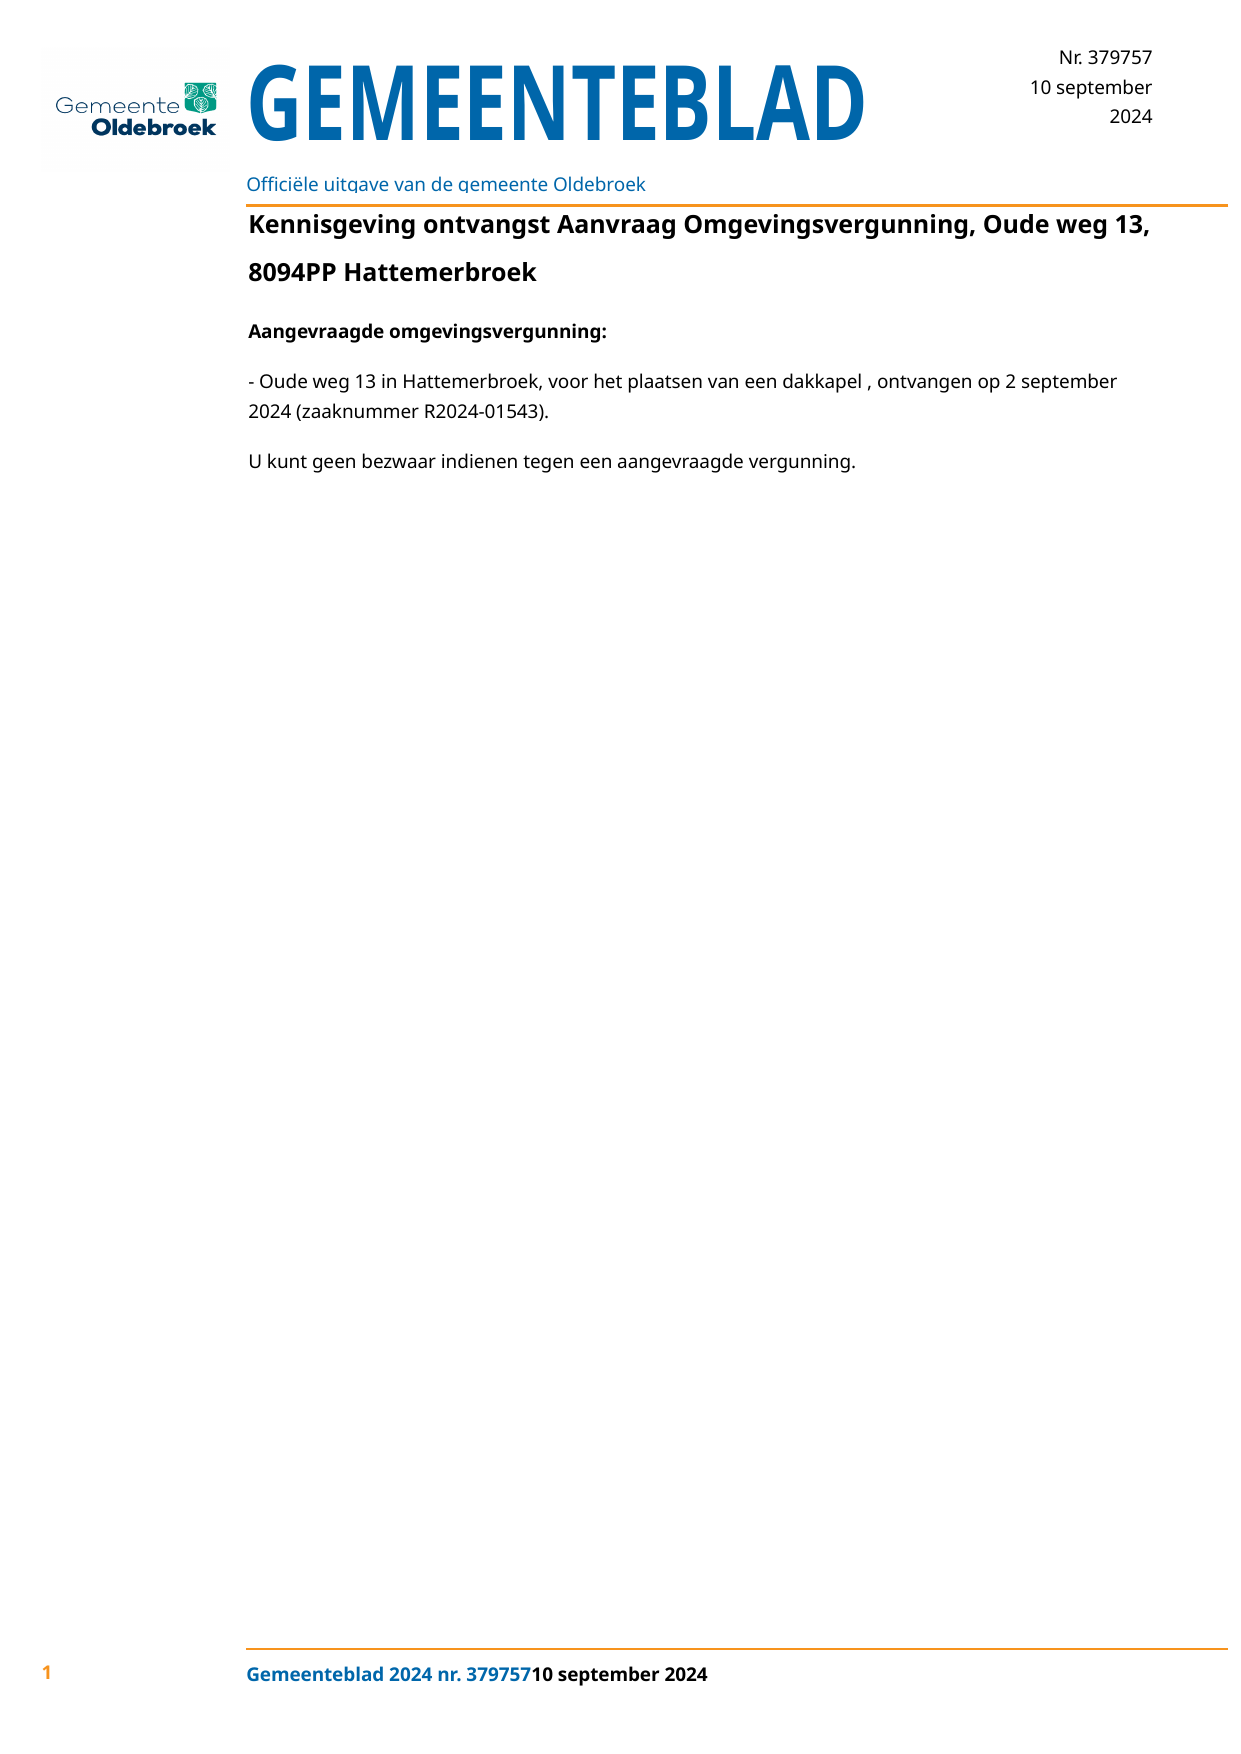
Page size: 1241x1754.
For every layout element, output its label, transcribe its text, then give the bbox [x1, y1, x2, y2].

picture [41, 47, 231, 172]
text U kunt geen bezwaar indienen tegen een aangevraagde vergunning. [248, 448, 1152, 474]
text - Oude weg 13 in Hattemerbroek, voor het plaatsen van een dakkapel , ontvangen op 2 september 2024 (zaaknummer R2024-01543). [248, 368, 1152, 424]
text Kennisgeving ontvangst Aanvraag Omgevingsvergunning, Oude weg 13, 8094PP Hattemerbroek [248, 207, 1152, 288]
text Aangevraagde omgevingsvergunning: [248, 318, 1152, 344]
